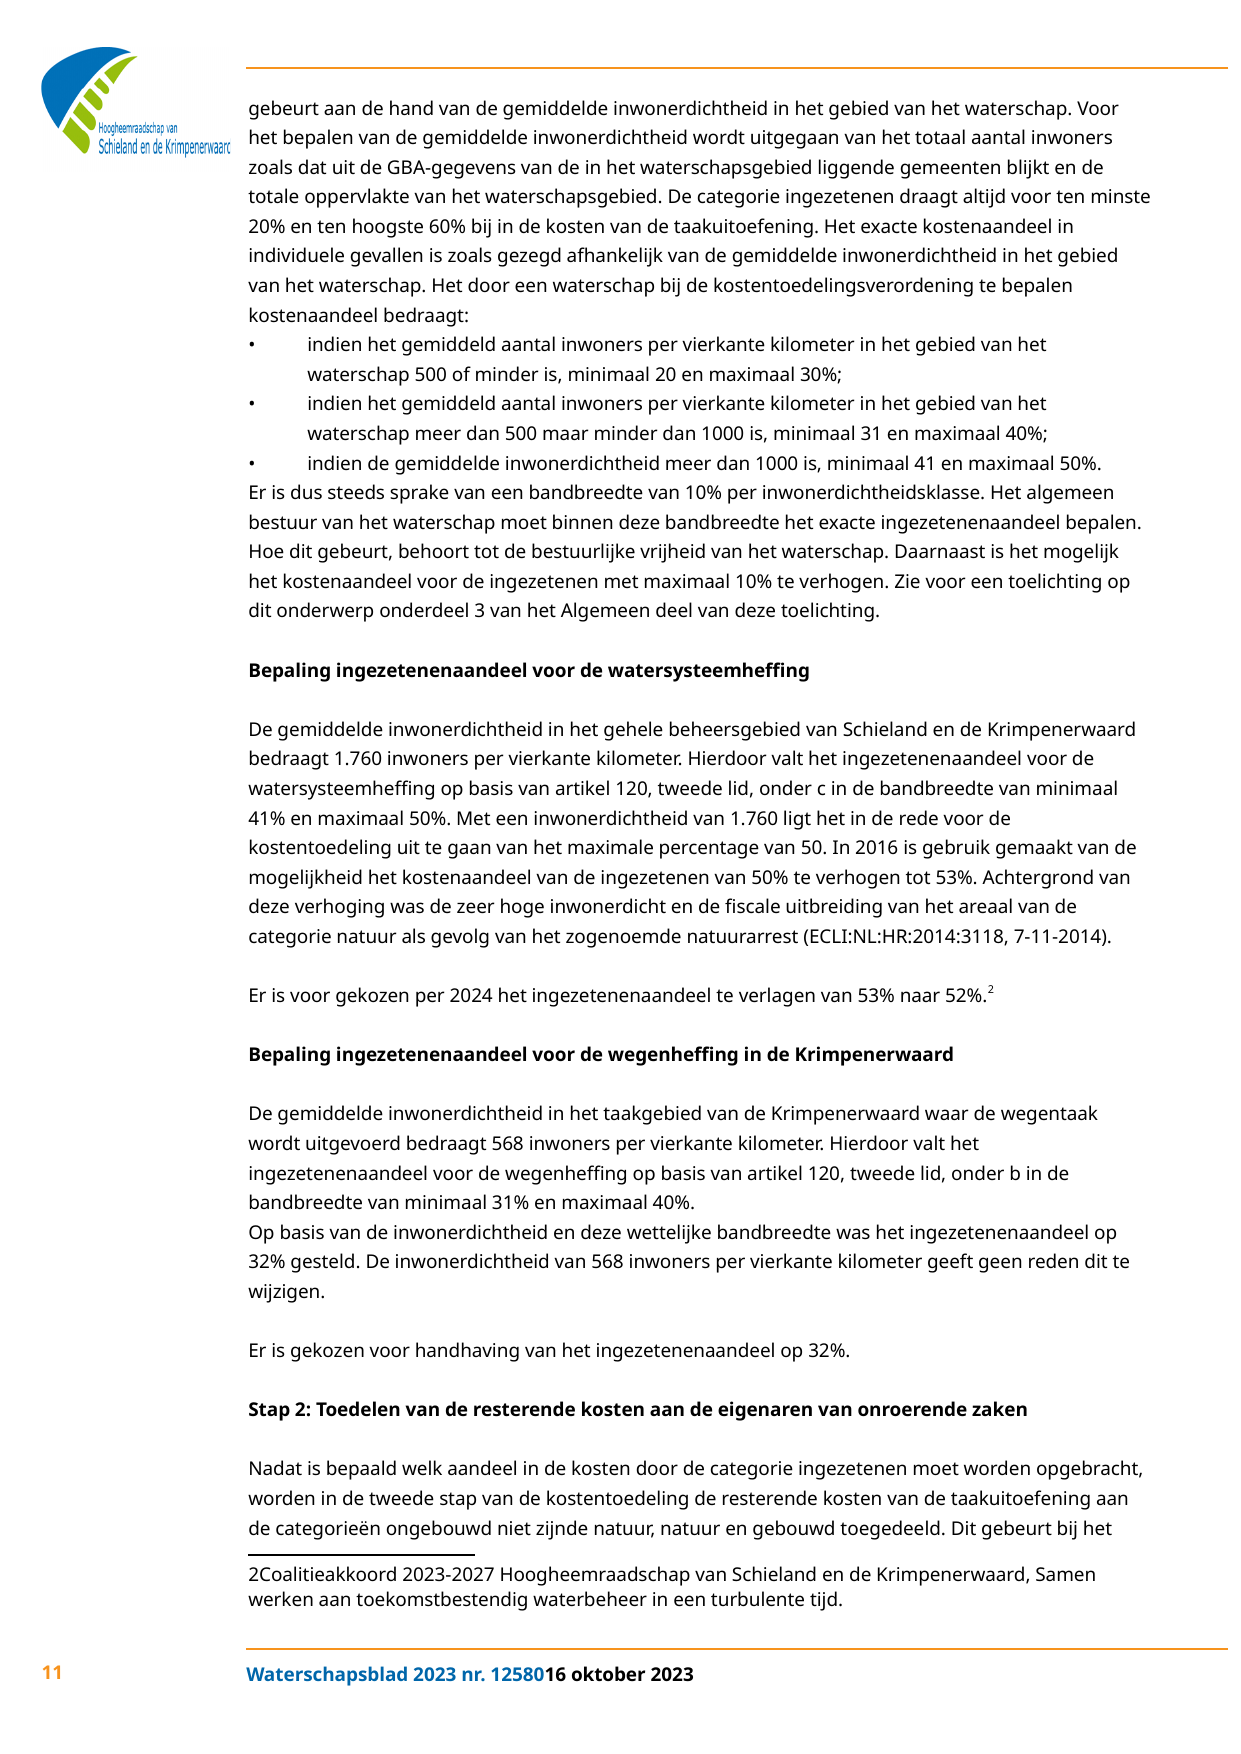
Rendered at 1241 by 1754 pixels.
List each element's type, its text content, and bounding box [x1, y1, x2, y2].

text De gemiddelde inwonerdichtheid in het taakgebied van de Krimpenerwaard waar de wegentaak wordt uitgevoerd bedraagt 568 inwoners per vierkante kilometer. Hierdoor valt het ingezetenenaandeel voor de wegenheffing op basis van artikel 120, tweede lid, onder b in de bandbreedte van minimaal 31% en maximaal 40%. [248, 1101, 1152, 1215]
text Er is voor gekozen per 2024 het ingezetenenaandeel te verlagen van 53% naar 52%. [248, 982, 1152, 1008]
text Nadat is bepaald welk aandeel in de kosten door de categorie ingezetenen moet worden opgebracht, worden in de tweede stap van de kostentoedeling de resterende kosten van de taakuitoefening aan de categorieën ongebouwd niet zijnde natuur, natuur en gebouwd toegedeeld. Dit gebeurt bij het [248, 1456, 1152, 1541]
list indien de gemiddelde inwonerdichtheid meer dan 1000 is, minimaal 41 en maximaal 50%. [248, 450, 1152, 476]
list indien het gemiddeld aantal inwoners per vierkante kilometer in het gebied van het waterschap 500 of minder is, minimaal 20 en maximaal 30%; [248, 331, 1152, 387]
text Coalitieakkoord 2023-2027 Hoogheemraadschap van Schieland en de Krimpenerwaard, Samen werken aan toekomstbestendig waterbeheer in een turbulente tijd. [248, 1561, 1152, 1612]
text Bepaling ingezetenenaandeel voor de wegenheffing in de Krimpenerwaard [248, 1041, 1152, 1067]
text Stap 2: Toedelen van de resterende kosten aan de eigenaren van onroerende zaken [248, 1396, 1152, 1422]
text Op basis van de inwonerdichtheid en deze wettelijke bandbreedte was het ingezetenenaandeel op 32% gesteld. De inwonerdichtheid van 568 inwoners per vierkante kilometer geeft geen reden dit te wijzigen. [248, 1219, 1152, 1304]
picture [41, 47, 231, 172]
text Er is gekozen voor handhaving van het ingezetenenaandeel op 32%. [248, 1337, 1152, 1363]
list indien het gemiddeld aantal inwoners per vierkante kilometer in het gebied van het waterschap meer dan 500 maar minder dan 1000 is, minimaal 31 en maximaal 40%; [248, 391, 1152, 446]
text gebeurt aan de hand van de gemiddelde inwonerdichtheid in het gebied van het waterschap. Voor het bepalen van de gemiddelde inwonerdichtheid wordt uitgegaan van het totaal aantal inwoners zoals dat uit de GBA-gegevens van de in het waterschapsgebied liggende gemeenten blijkt en de totale oppervlakte van het waterschapsgebied. De categorie ingezetenen draagt altijd voor ten minste 20% en ten hoogste 60% bij in de kosten van de taakuitoefening. Het exacte kostenaandeel in individuele gevallen is zoals gezegd afhankelijk van de gemiddelde inwonerdichtheid in het gebied van het waterschap. Het door een waterschap bij de kostentoedelingsverordening te bepalen kostenaandeel bedraagt: [248, 95, 1152, 328]
text De gemiddelde inwonerdichtheid in het gehele beheersgebied van Schieland en de Krimpenerwaard bedraagt 1.760 inwoners per vierkante kilometer. Hierdoor valt het ingezetenenaandeel voor de watersysteemheffing op basis van artikel 120, tweede lid, onder c in de bandbreedte van minimaal 41% en maximaal 50%. Met een inwonerdichtheid van 1.760 ligt het in de rede voor de kostentoedeling uit te gaan van het maximale percentage van 50. In 2016 is gebruik gemaakt van de mogelijkheid het kostenaandeel van de ingezetenen van 50% te verhogen tot 53%. Achtergrond van deze verhoging was de zeer hoge inwonerdicht en de fiscale uitbreiding van het areaal van de categorie natuur als gevolg van het zogenoemde natuurarrest (ECLI:NL:HR:2014:3118, 7-11-2014). [248, 716, 1152, 949]
text Er is dus steeds sprake van een bandbreedte van 10% per inwonerdichtheidsklasse. Het algemeen bestuur van het waterschap moet binnen deze bandbreedte het exacte ingezetenenaandeel bepalen. Hoe dit gebeurt, behoort tot de bestuurlijke vrijheid van het waterschap. Daarnaast is het mogelijk het kostenaandeel voor de ingezetenen met maximaal 10% te verhogen. Zie voor een toelichting op dit onderwerp onderdeel 3 van het Algemeen deel van deze toelichting. [248, 479, 1152, 623]
text Bepaling ingezetenenaandeel voor de watersysteemheffing [248, 657, 1152, 683]
